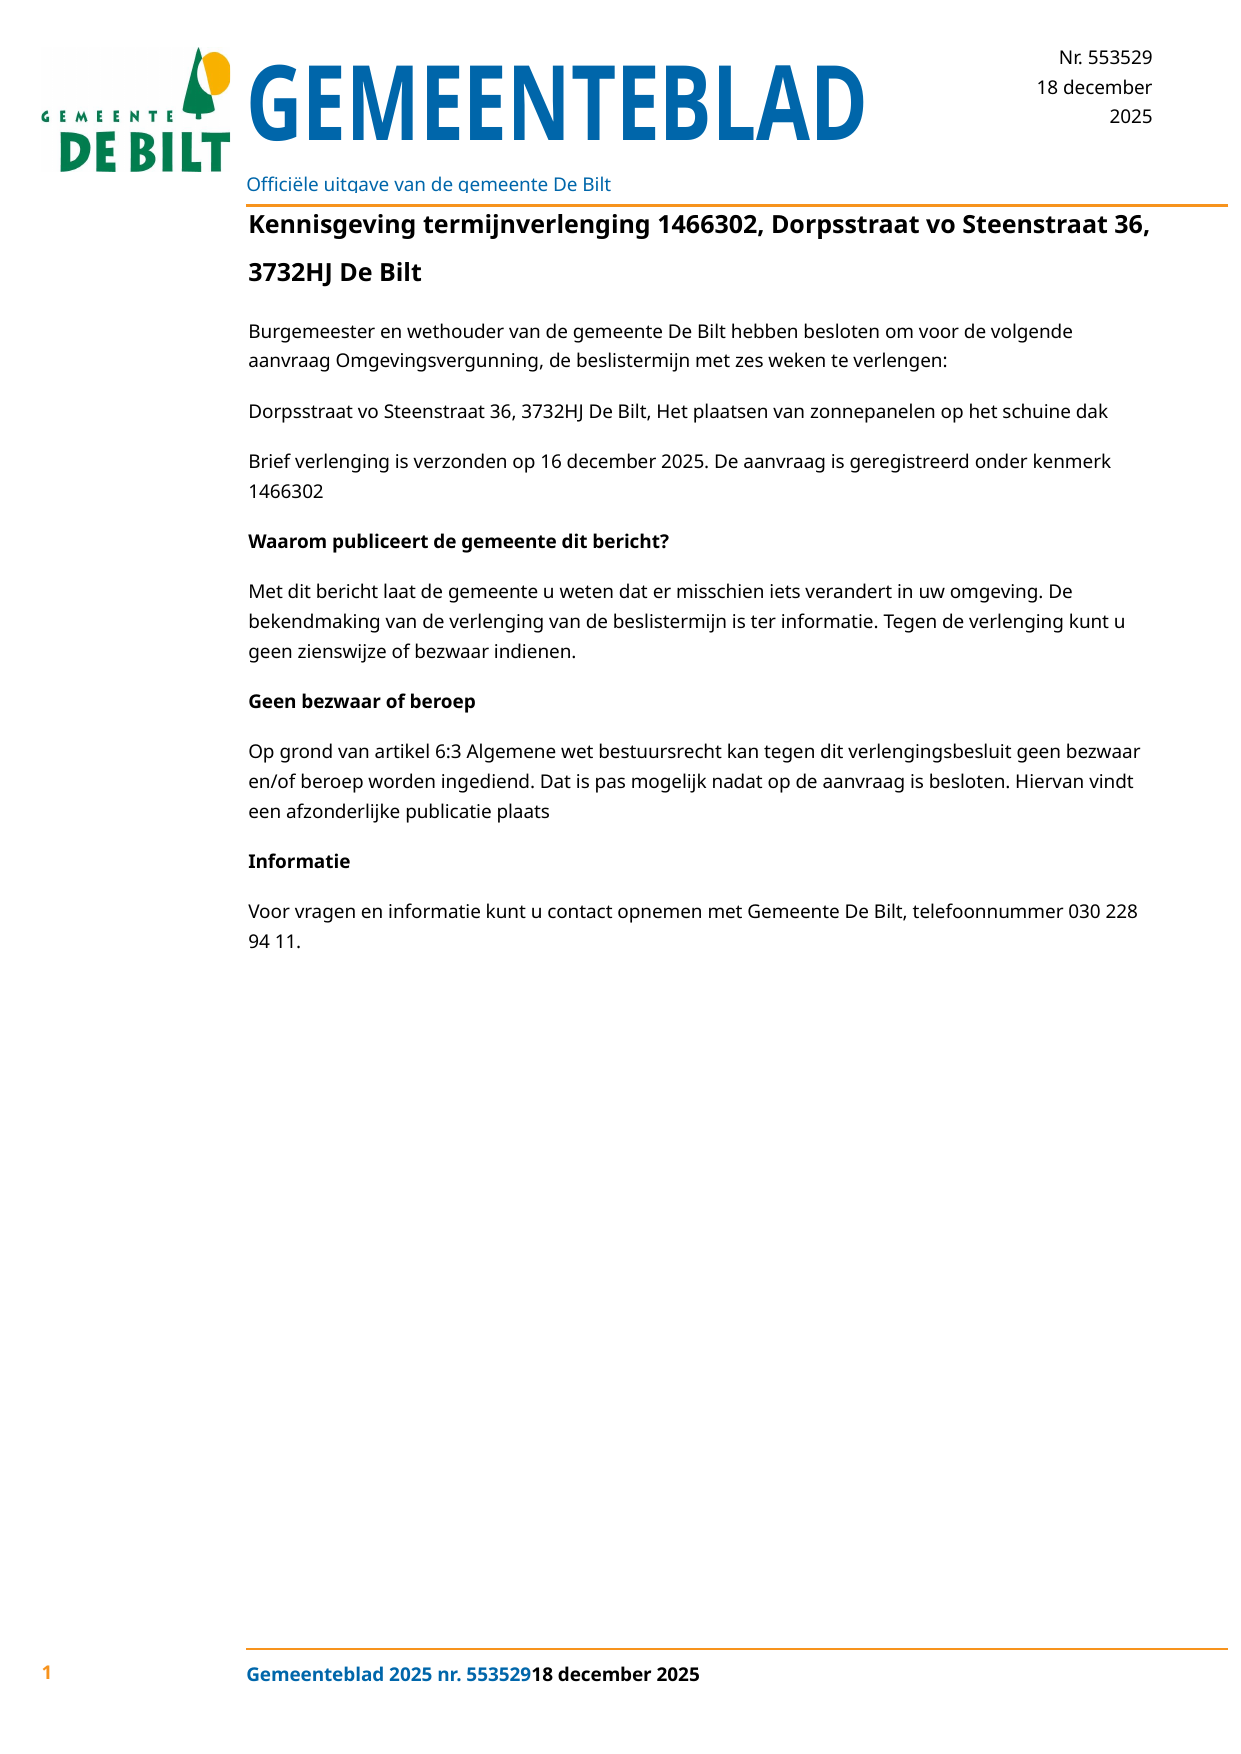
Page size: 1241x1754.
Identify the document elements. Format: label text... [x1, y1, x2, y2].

text Waarom publiceert de gemeente dit bericht? [248, 528, 1152, 554]
text Dorpsstraat vo Steenstraat 36, 3732HJ De Bilt, Het plaatsen van zonnepanelen op het schuine dak [248, 398, 1152, 424]
text Met dit bericht laat de gemeente u weten dat er misschien iets verandert in uw omgeving. De bekendmaking van de verlenging van de beslistermijn is ter informatie. Tegen de verlenging kunt u geen zienswijze of bezwaar indienen. [248, 579, 1152, 664]
text Brief verlenging is verzonden op 16 december 2025. De aanvraag is geregistreerd onder kenmerk 1466302 [248, 448, 1152, 504]
text Informatie [248, 848, 1152, 874]
text Voor vragen en informatie kunt u contact opnemen met Gemeente De Bilt, telefoonnummer 030 228 94 11. [248, 899, 1152, 954]
text Kennisgeving termijnverlenging 1466302, Dorpsstraat vo Steenstraat 36, 3732HJ De Bilt [248, 207, 1152, 288]
text Op grond van artikel 6:3 Algemene wet bestuursrecht kan tegen dit verlengingsbesluit geen bezwaar en/of beroep worden ingediend. Dat is pas mogelijk nadat op de aanvraag is besloten. Hiervan vindt een afzonderlijke publicatie plaats [248, 739, 1152, 824]
picture [41, 47, 231, 172]
text Burgemeester en wethouder van de gemeente De Bilt hebben besloten om voor de volgende aanvraag Omgevingsvergunning, de beslistermijn met zes weken te verlengen: [248, 318, 1152, 373]
text Geen bezwaar of beroep [248, 688, 1152, 714]
